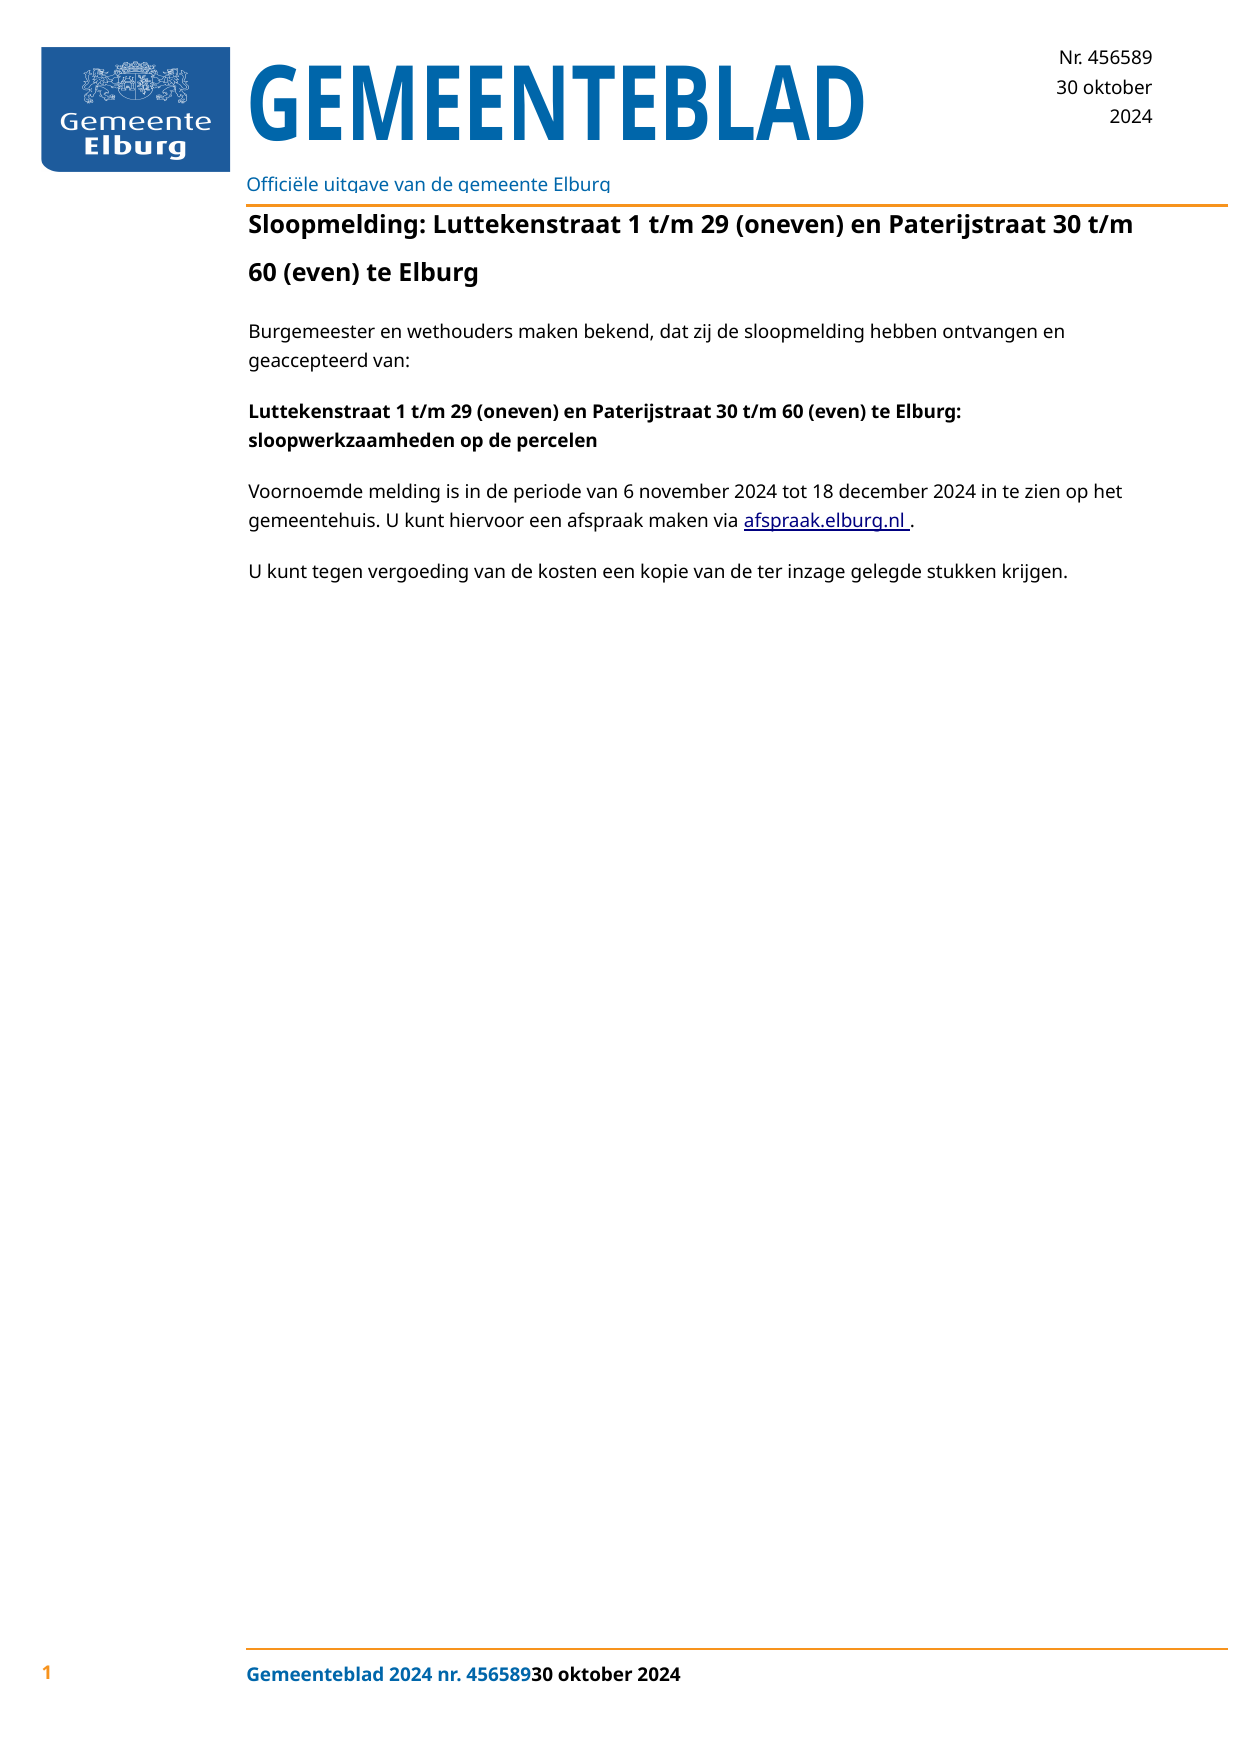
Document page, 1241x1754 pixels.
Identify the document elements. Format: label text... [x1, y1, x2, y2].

text Voornoemde melding is in de periode van 6 november 2024 tot 18 december 2024 in te zien op het gemeentehuis. U kunt hiervoor een afspraak maken via afspraak.elburg.nl . [248, 478, 1152, 533]
text Luttekenstraat 1 t/m 29 (oneven) en Paterijstraat 30 t/m 60 (even) te Elburg: sloopwerkzaamheden op de percelen [248, 398, 1152, 453]
text U kunt tegen vergoeding van de kosten een kopie van de ter inzage gelegde stukken krijgen. [248, 558, 1152, 584]
text Burgemeester en wethouders maken bekend, dat zij de sloopmelding hebben ontvangen en geaccepteerd van: [248, 318, 1152, 373]
text Sloopmelding: Luttekenstraat 1 t/m 29 (oneven) en Paterijstraat 30 t/m 60 (even) te Elburg [248, 207, 1152, 288]
picture [41, 47, 231, 172]
